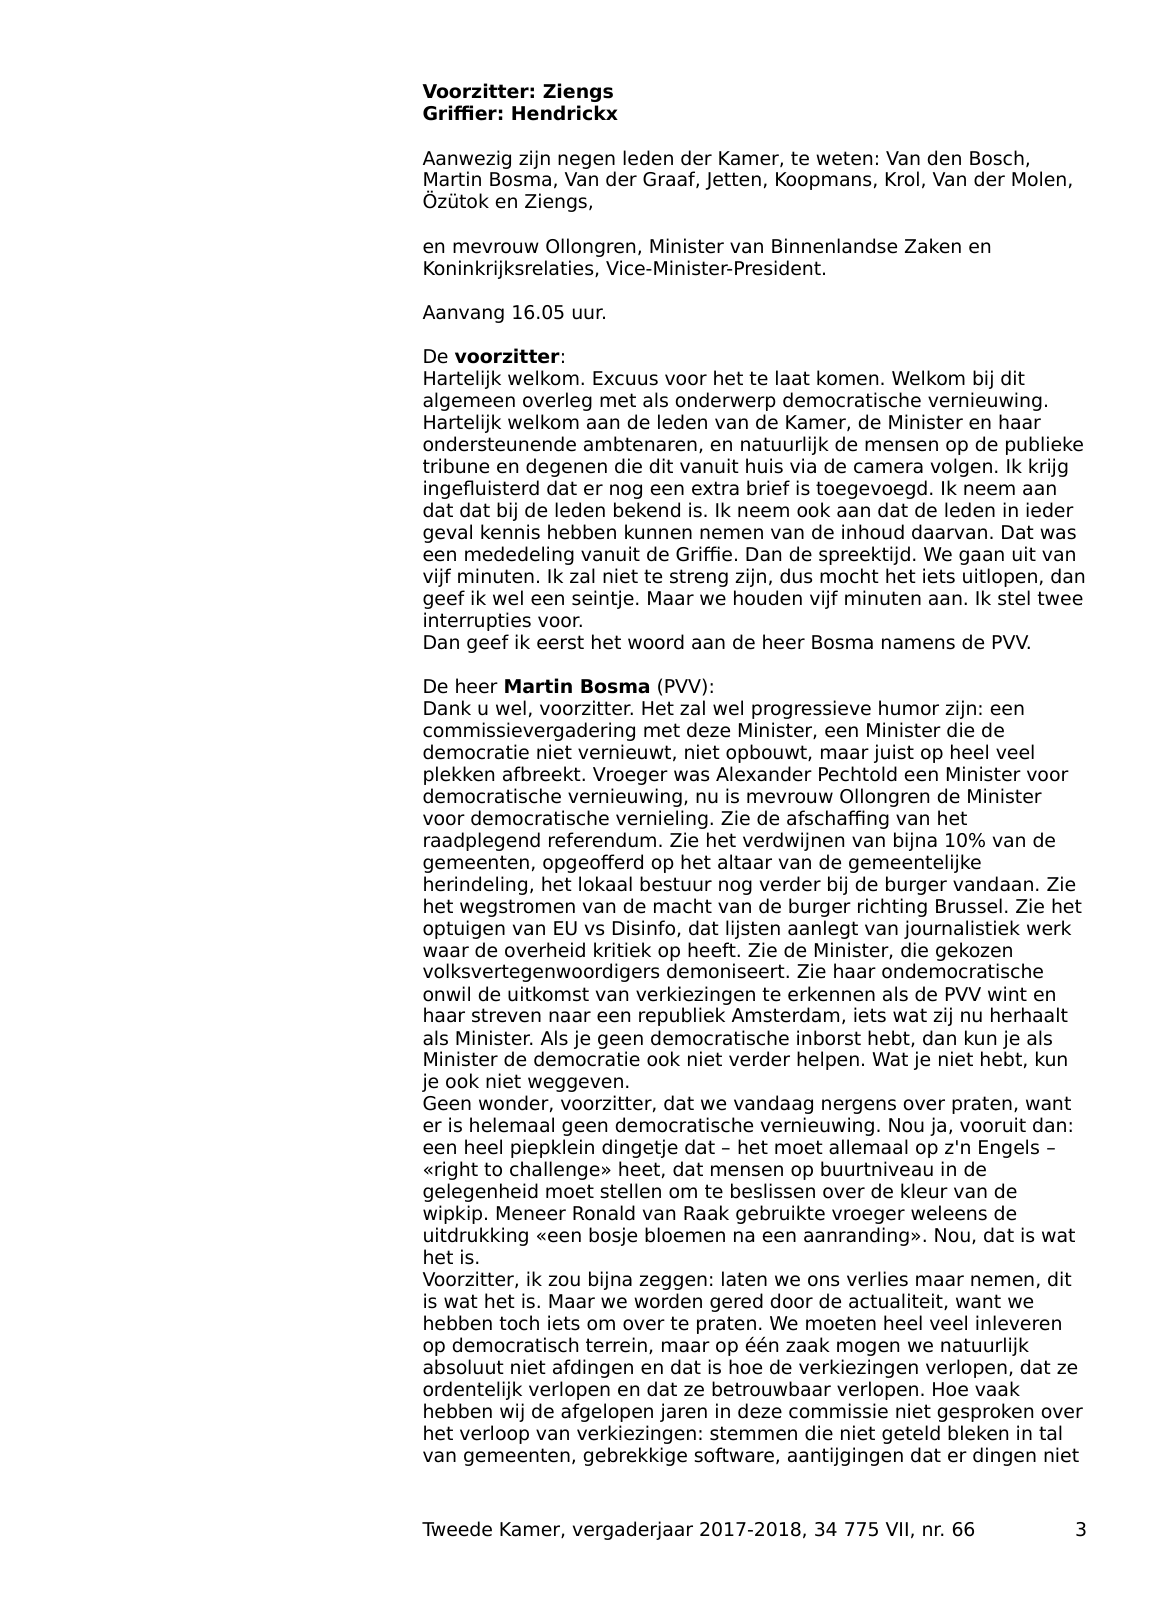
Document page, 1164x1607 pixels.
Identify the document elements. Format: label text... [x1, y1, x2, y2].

text De voorzitter: [422, 346, 1087, 368]
text en mevrouw Ollongren, Minister van Binnenlandse Zaken en Koninkrijksrelaties, Vice-Minister-President. [422, 236, 1087, 279]
text Aanvang 16.05 uur. [422, 302, 1087, 324]
text Voorzitter: Ziengs [422, 81, 1087, 103]
text Griffier: Hendrickx [422, 103, 1087, 125]
text Dank u wel, voorzitter. Het zal wel progressieve humor zijn: een commissievergadering met deze Minister, een Minister die de democratie niet vernieuwt, niet opbouwt, maar juist op heel veel plekken afbreekt. Vroeger was Alexander Pechtold een Minister voor democratische vernieuwing, nu is mevrouw Ollongren de Minister voor democratische vernieling. Zie de afschaffing van het raadplegend referendum. Zie het verdwijnen van bijna 10% van de gemeenten, opgeofferd op het altaar van de gemeentelijke herindeling, het lokaal bestuur nog verder bij de burger vandaan. Zie het wegstromen van de macht van de burger richting Brussel. Zie het optuigen van EU vs Disinfo, dat lijsten aanlegt van journalistiek werk waar de overheid kritiek op heeft. Zie de Minister, die gekozen volksvertegenwoordigers demoniseert. Zie haar ondemocratische onwil de uitkomst van verkiezingen te erkennen als de PVV wint en haar streven naar een republiek Amsterdam, iets wat zij nu herhaalt als Minister. Als je geen democratische inborst hebt, dan kun je als Minister de democratie ook niet verder helpen. Wat je niet hebt, kun je ook niet weggeven. [422, 698, 1087, 1093]
text Voorzitter, ik zou bijna zeggen: laten we ons verlies maar nemen, dit is wat het is. Maar we worden gered door de actualiteit, want we hebben toch iets om over te praten. We moeten heel veel inleveren op democratisch terrein, maar op één zaak mogen we natuurlijk absoluut niet afdingen en dat is hoe de verkiezingen verlopen, dat ze ordentelijk verlopen en dat ze betrouwbaar verlopen. Hoe vaak hebben wij de afgelopen jaren in deze commissie niet gesproken over het verloop van verkiezingen: stemmen die niet geteld bleken in tal van gemeenten, gebrekkige software, aantijgingen dat er dingen niet [422, 1269, 1087, 1467]
text Dan geef ik eerst het woord aan de heer Bosma namens de PVV. [422, 632, 1087, 653]
text Aanwezig zijn negen leden der Kamer, te weten: Van den Bosch, Martin Bosma, Van der Graaf, Jetten, Koopmans, Krol, Van der Molen, Özütok en Ziengs, [422, 147, 1087, 213]
text Hartelijk welkom. Excuus voor het te laat komen. Welkom bij dit algemeen overleg met als onderwerp democratische vernieuwing. Hartelijk welkom aan de leden van de Kamer, de Minister en haar ondersteunende ambtenaren, en natuurlijk de mensen op de publieke tribune en degenen die dit vanuit huis via de camera volgen. Ik krijg ingefluisterd dat er nog een extra brief is toegevoegd. Ik neem aan dat dat bij de leden bekend is. Ik neem ook aan dat de leden in ieder geval kennis hebben kunnen nemen van de inhoud daarvan. Dat was een mededeling vanuit de Griffie. Dan de spreektijd. We gaan uit van vijf minuten. Ik zal niet te streng zijn, dus mocht het iets uitlopen, dan geef ik wel een seintje. Maar we houden vijf minuten aan. Ik stel twee interrupties voor. [422, 368, 1087, 632]
text De heer Martin Bosma (PVV): [422, 676, 1087, 698]
text Geen wonder, voorzitter, dat we vandaag nergens over praten, want er is helemaal geen democratische vernieuwing. Nou ja, vooruit dan: een heel piepklein dingetje dat – het moet allemaal op z'n Engels – «right to challenge» heet, dat mensen op buurtniveau in de gelegenheid moet stellen om te beslissen over de kleur van de wipkip. Meneer Ronald van Raak gebruikte vroeger weleens de uitdrukking «een bosje bloemen na een aanranding». Nou, dat is wat het is. [422, 1093, 1087, 1269]
